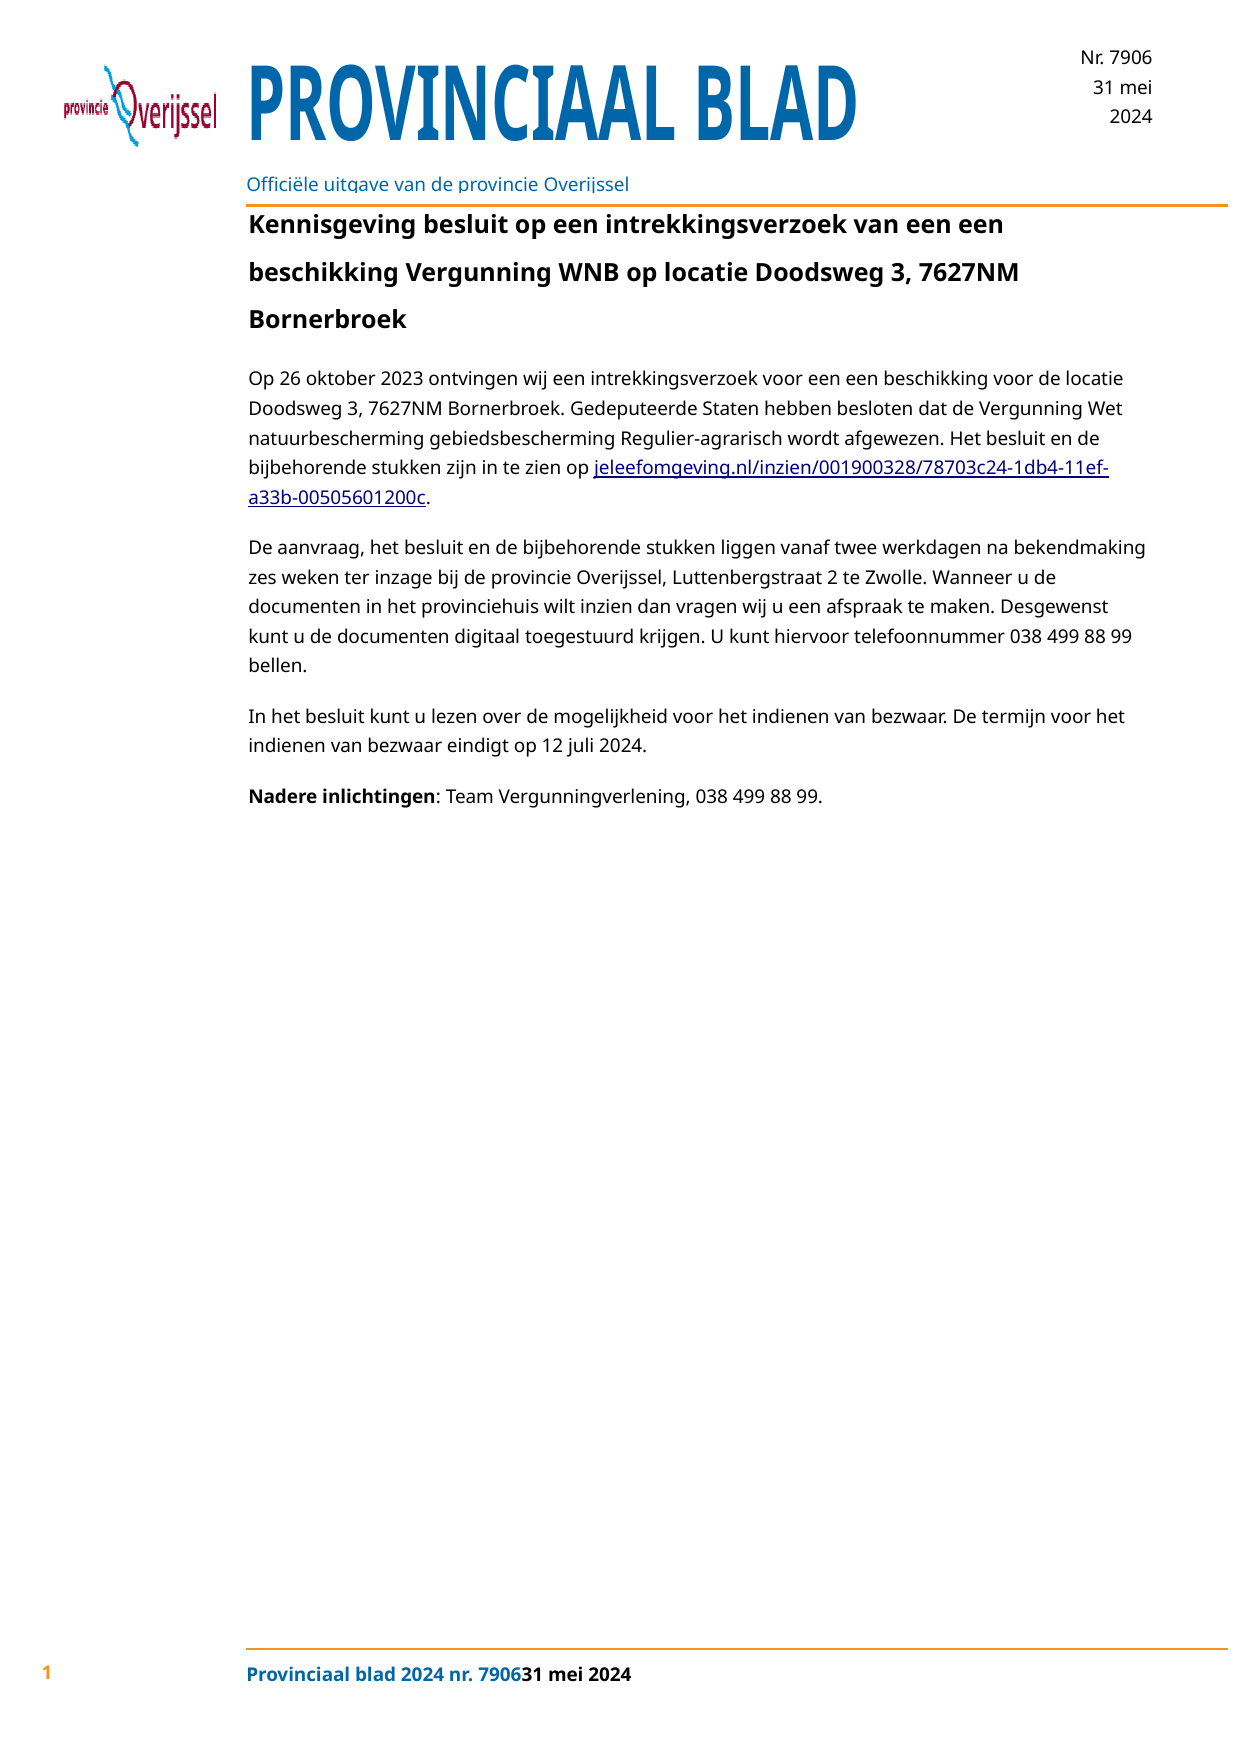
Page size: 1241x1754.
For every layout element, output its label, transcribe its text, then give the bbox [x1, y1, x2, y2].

picture [41, 47, 231, 172]
text Op 26 oktober 2023 ontvingen wij een intrekkingsverzoek voor een een beschikking voor de locatie Doodsweg 3, 7627NM Bornerbroek. Gedeputeerde Staten hebben besloten dat de Vergunning Wet natuurbescherming gebiedsbescherming Regulier-agrarisch wordt afgewezen. Het besluit en de bijbehorende stukken zijn in te zien op jeleefomgeving.nl/inzien/001900328/78703c24-1db4-11ef-a33b-00505601200c. [248, 366, 1152, 509]
text Kennisgeving besluit op een intrekkingsverzoek van een een beschikking Vergunning WNB op locatie Doodsweg 3, 7627NM Bornerbroek [248, 207, 1152, 336]
text Nadere inlichtingen: Team Vergunningverlening, 038 499 88 99. [248, 783, 1152, 809]
text De aanvraag, het besluit en de bijbehorende stukken liggen vanaf twee werkdagen na bekendmaking zes weken ter inzage bij de provincie Overijssel, Luttenbergstraat 2 te Zwolle. Wanneer u de documenten in het provinciehuis wilt inzien dan vragen wij u een afspraak te maken. Desgewenst kunt u de documenten digitaal toegestuurd krijgen. U kunt hiervoor telefoonnummer 038 499 88 99 bellen. [248, 534, 1152, 678]
text In het besluit kunt u lezen over de mogelijkheid voor het indienen van bezwaar. De termijn voor het indienen van bezwaar eindigt op 12 juli 2024. [248, 703, 1152, 758]
